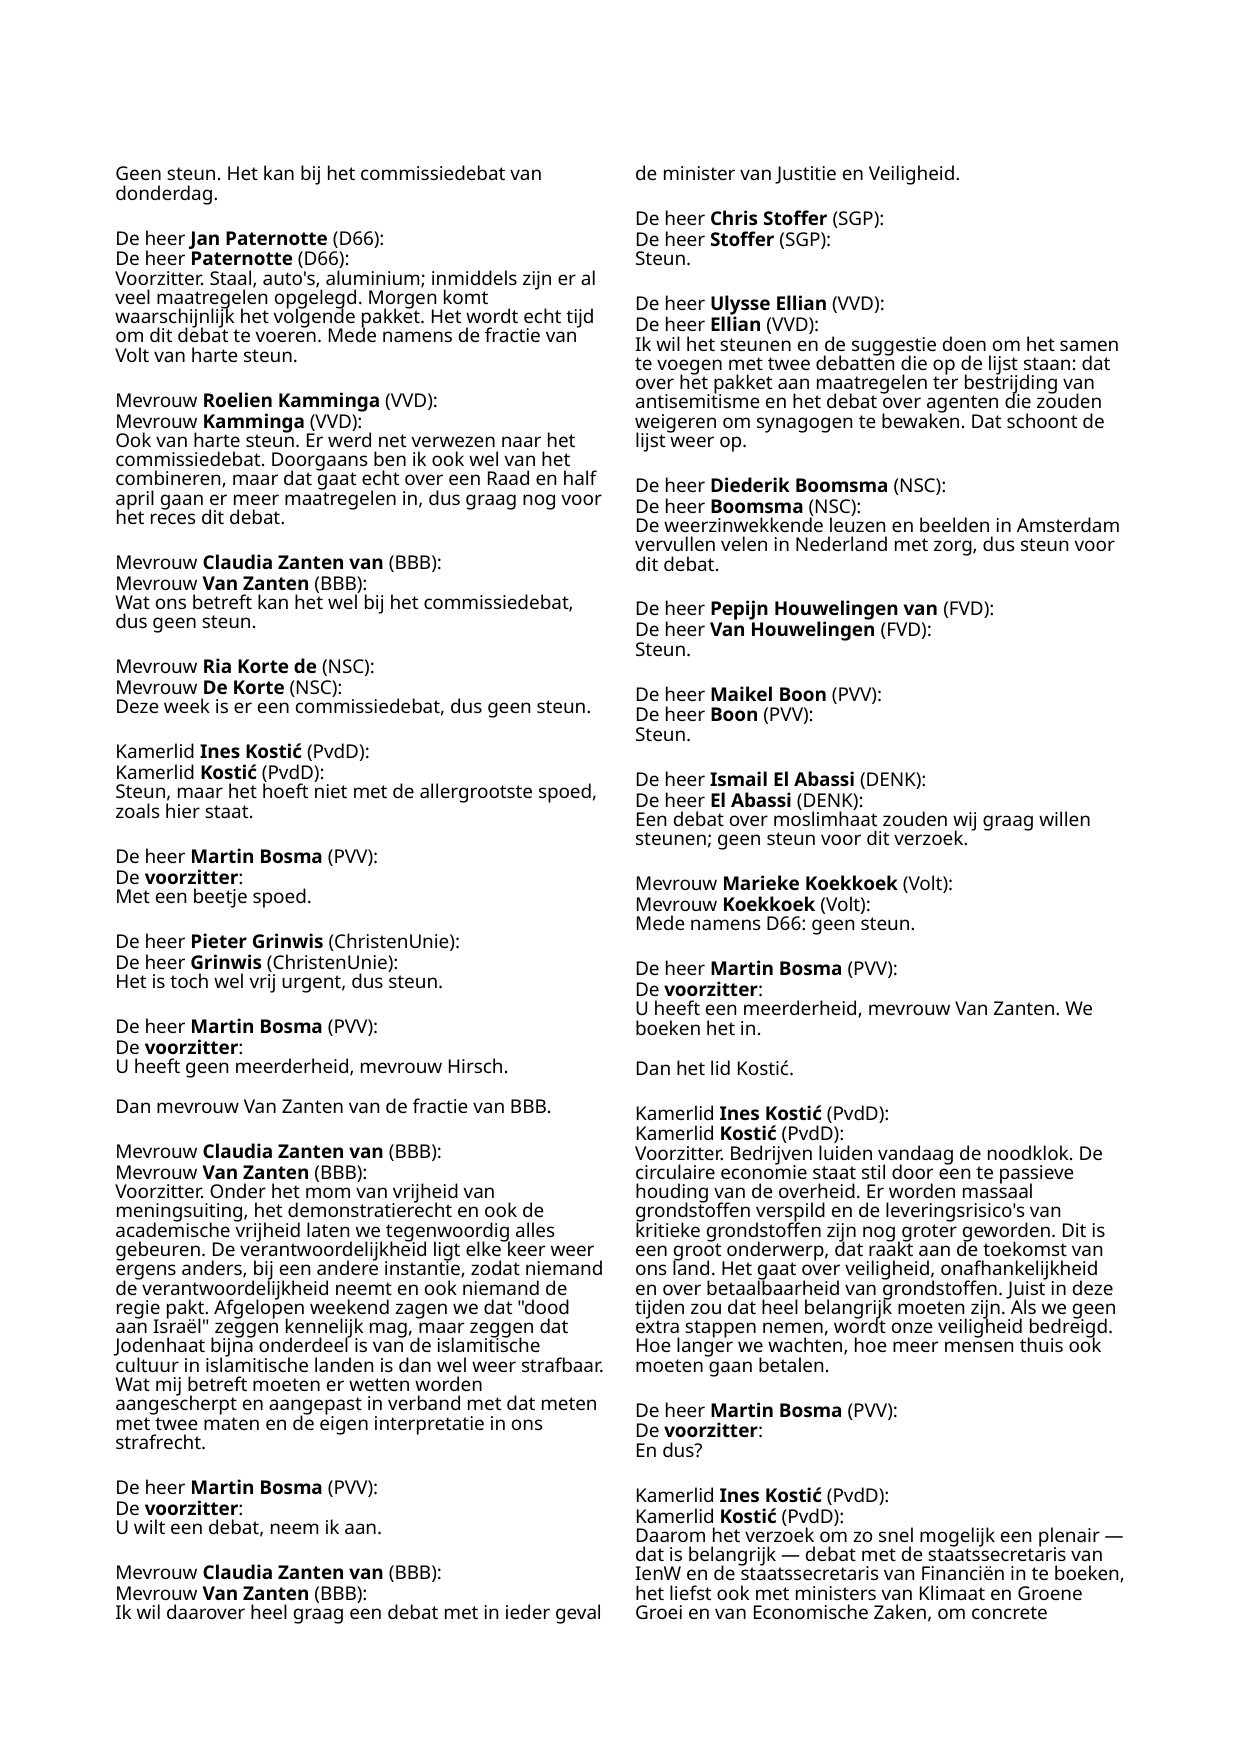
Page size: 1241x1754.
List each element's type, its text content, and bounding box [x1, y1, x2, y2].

text De heer Grinwis (ChristenUnie): [115, 954, 605, 973]
text Mevrouw Roelien Kamminga (VVD): [115, 387, 605, 413]
text De heer Martin Bosma (PVV): [115, 843, 605, 869]
text De heer Stoffer (SGP): [635, 231, 1125, 250]
text De heer Diederik Boomsma (NSC): [635, 472, 1125, 498]
text Mevrouw De Korte (NSC): [115, 679, 605, 698]
text De heer Van Houwelingen (FVD): [635, 621, 1125, 641]
text De heer Boomsma (NSC): [635, 498, 1125, 517]
text Kamerlid Kostić (PvdD): [635, 1125, 1125, 1145]
text De heer Boon (PVV): [635, 706, 1125, 726]
text De weerzinwekkende leuzen en beelden in Amsterdam vervullen velen in Nederland met zorg, dus steun voor dit debat. [635, 517, 1125, 575]
text De heer Maikel Boon (PVV): [635, 681, 1125, 706]
text Kamerlid Ines Kostić (PvdD): [635, 1482, 1125, 1508]
text De heer Jan Paternotte (D66): [115, 225, 605, 250]
text Voorzitter. Onder het mom van vrijheid van meningsuiting, het demonstratierecht en ook de academische vrijheid laten we tegenwoordig alles gebeuren. De verantwoordelijkheid ligt elke keer weer ergens anders, bij een andere instantie, zodat niemand de verantwoordelijkheid neemt en ook niemand de regie pakt. Afgelopen weekend zagen we dat "dood aan Israël" zeggen kennelijk mag, maar zeggen dat Jodenhaat bijna onderdeel is van de islamitische cultuur in islamitische landen is dan wel weer strafbaar. Wat mij betreft moeten er wetten worden aangescherpt en aangepast in verband met dat meten met twee maten en de eigen interpretatie in ons strafrecht. [115, 1183, 605, 1453]
text Mede namens D66: geen steun. [635, 915, 1125, 934]
text Ook van harte steun. Er werd net verwezen naar het commissiedebat. Doorgaans ben ik ook wel van het combineren, maar dat gaat echt over een Raad en half april gaan er meer maatregelen in, dus graag nog voor het reces dit debat. [115, 432, 605, 528]
text De voorzitter: [115, 1039, 605, 1058]
text De heer Chris Stoffer (SGP): [635, 205, 1125, 231]
text Kamerlid Ines Kostić (PvdD): [115, 738, 605, 764]
text De heer Martin Bosma (PVV): [635, 1397, 1125, 1422]
text De voorzitter: [635, 1422, 1125, 1442]
text Geen steun. Het kan bij het commissiedebat van donderdag. [115, 165, 605, 204]
text Met een beetje spoed. [115, 888, 605, 907]
text Mevrouw Ria Korte de (NSC): [115, 653, 605, 679]
text De heer Martin Bosma (PVV): [635, 955, 1125, 981]
text Mevrouw Koekkoek (Volt): [635, 896, 1125, 915]
text Kamerlid Kostić (PvdD): [115, 764, 605, 783]
text Daarom het verzoek om zo snel mogelijk een plenair — dat is belangrijk — debat met de staatssecretaris van IenW en de staatssecretaris van Financiën in te boeken, het liefst ook met ministers van Klimaat en Groene Groei en van Economische Zaken, om concrete [635, 1527, 1125, 1623]
text De heer Martin Bosma (PVV): [115, 1013, 605, 1039]
text De heer Paternotte (D66): [115, 250, 605, 270]
text De voorzitter: [115, 869, 605, 888]
text U wilt een debat, neem ik aan. [115, 1519, 605, 1538]
text Dan mevrouw Van Zanten van de fractie van BBB. [115, 1098, 605, 1117]
text Steun. [635, 726, 1125, 745]
text Mevrouw Van Zanten (BBB): [115, 575, 605, 594]
text Het is toch wel vrij urgent, dus steun. [115, 973, 605, 992]
text Mevrouw Claudia Zanten van (BBB): [115, 1559, 605, 1585]
text Mevrouw Claudia Zanten van (BBB): [115, 1138, 605, 1164]
text En dus? [635, 1442, 1125, 1461]
text Dan het lid Kostić. [635, 1059, 1125, 1079]
text De heer El Abassi (DENK): [635, 792, 1125, 811]
text Mevrouw Kamminga (VVD): [115, 413, 605, 432]
text De voorzitter: [635, 981, 1125, 1000]
text Ik wil daarover heel graag een debat met in ieder geval [115, 1604, 605, 1623]
text Steun. [635, 641, 1125, 660]
text Ik wil het steunen en de suggestie doen om het samen te voegen met twee debatten die op de lijst staan: dat over het pakket aan maatregelen ter bestrijding van antisemitisme en het debat over agenten die zouden weigeren om synagogen te bewaken. Dat schoont de lijst weer op. [635, 336, 1125, 451]
text De heer Pepijn Houwelingen van (FVD): [635, 596, 1125, 621]
text U heeft een meerderheid, mevrouw Van Zanten. We boeken het in. [635, 1000, 1125, 1039]
text Mevrouw Van Zanten (BBB): [115, 1164, 605, 1183]
text Voorzitter. Staal, auto's, aluminium; inmiddels zijn er al veel maatregelen opgelegd. Morgen komt waarschijnlijk het volgende pakket. Het wordt echt tijd om dit debat te voeren. Mede namens de fractie van Volt van harte steun. [115, 270, 605, 366]
text Kamerlid Ines Kostić (PvdD): [635, 1100, 1125, 1125]
text Kamerlid Kostić (PvdD): [635, 1508, 1125, 1527]
text Steun. [635, 250, 1125, 270]
text Steun, maar het hoeft niet met de allergrootste spoed, zoals hier staat. [115, 783, 605, 822]
text de minister van Justitie en Veiligheid. [635, 165, 1125, 184]
text De heer Pieter Grinwis (ChristenUnie): [115, 928, 605, 954]
text Wat ons betreft kan het wel bij het commissiedebat, dus geen steun. [115, 594, 605, 633]
text De heer Ulysse Ellian (VVD): [635, 291, 1125, 316]
text Mevrouw Claudia Zanten van (BBB): [115, 549, 605, 575]
text U heeft geen meerderheid, mevrouw Hirsch. [115, 1058, 605, 1077]
text Deze week is er een commissiedebat, dus geen steun. [115, 698, 605, 718]
text De voorzitter: [115, 1499, 605, 1519]
text Mevrouw Marieke Koekkoek (Volt): [635, 870, 1125, 896]
text Mevrouw Van Zanten (BBB): [115, 1585, 605, 1604]
text De heer Ellian (VVD): [635, 316, 1125, 336]
text Een debat over moslimhaat zouden wij graag willen steunen; geen steun voor dit verzoek. [635, 811, 1125, 849]
text De heer Martin Bosma (PVV): [115, 1474, 605, 1499]
text Voorzitter. Bedrijven luiden vandaag de noodklok. De circulaire economie staat stil door een te passieve houding van de overheid. Er worden massaal grondstoffen verspild en de leveringsrisico's van kritieke grondstoffen zijn nog groter geworden. Dit is een groot onderwerp, dat raakt aan de toekomst van ons land. Het gaat over veiligheid, onafhankelijkheid en over betaalbaarheid van grondstoffen. Juist in deze tijden zou dat heel belangrijk moeten zijn. Als we geen extra stappen nemen, wordt onze veiligheid bedreigd. Hoe langer we wachten, hoe meer mensen thuis ook moeten gaan betalen. [635, 1145, 1125, 1376]
text De heer Ismail El Abassi (DENK): [635, 766, 1125, 792]
